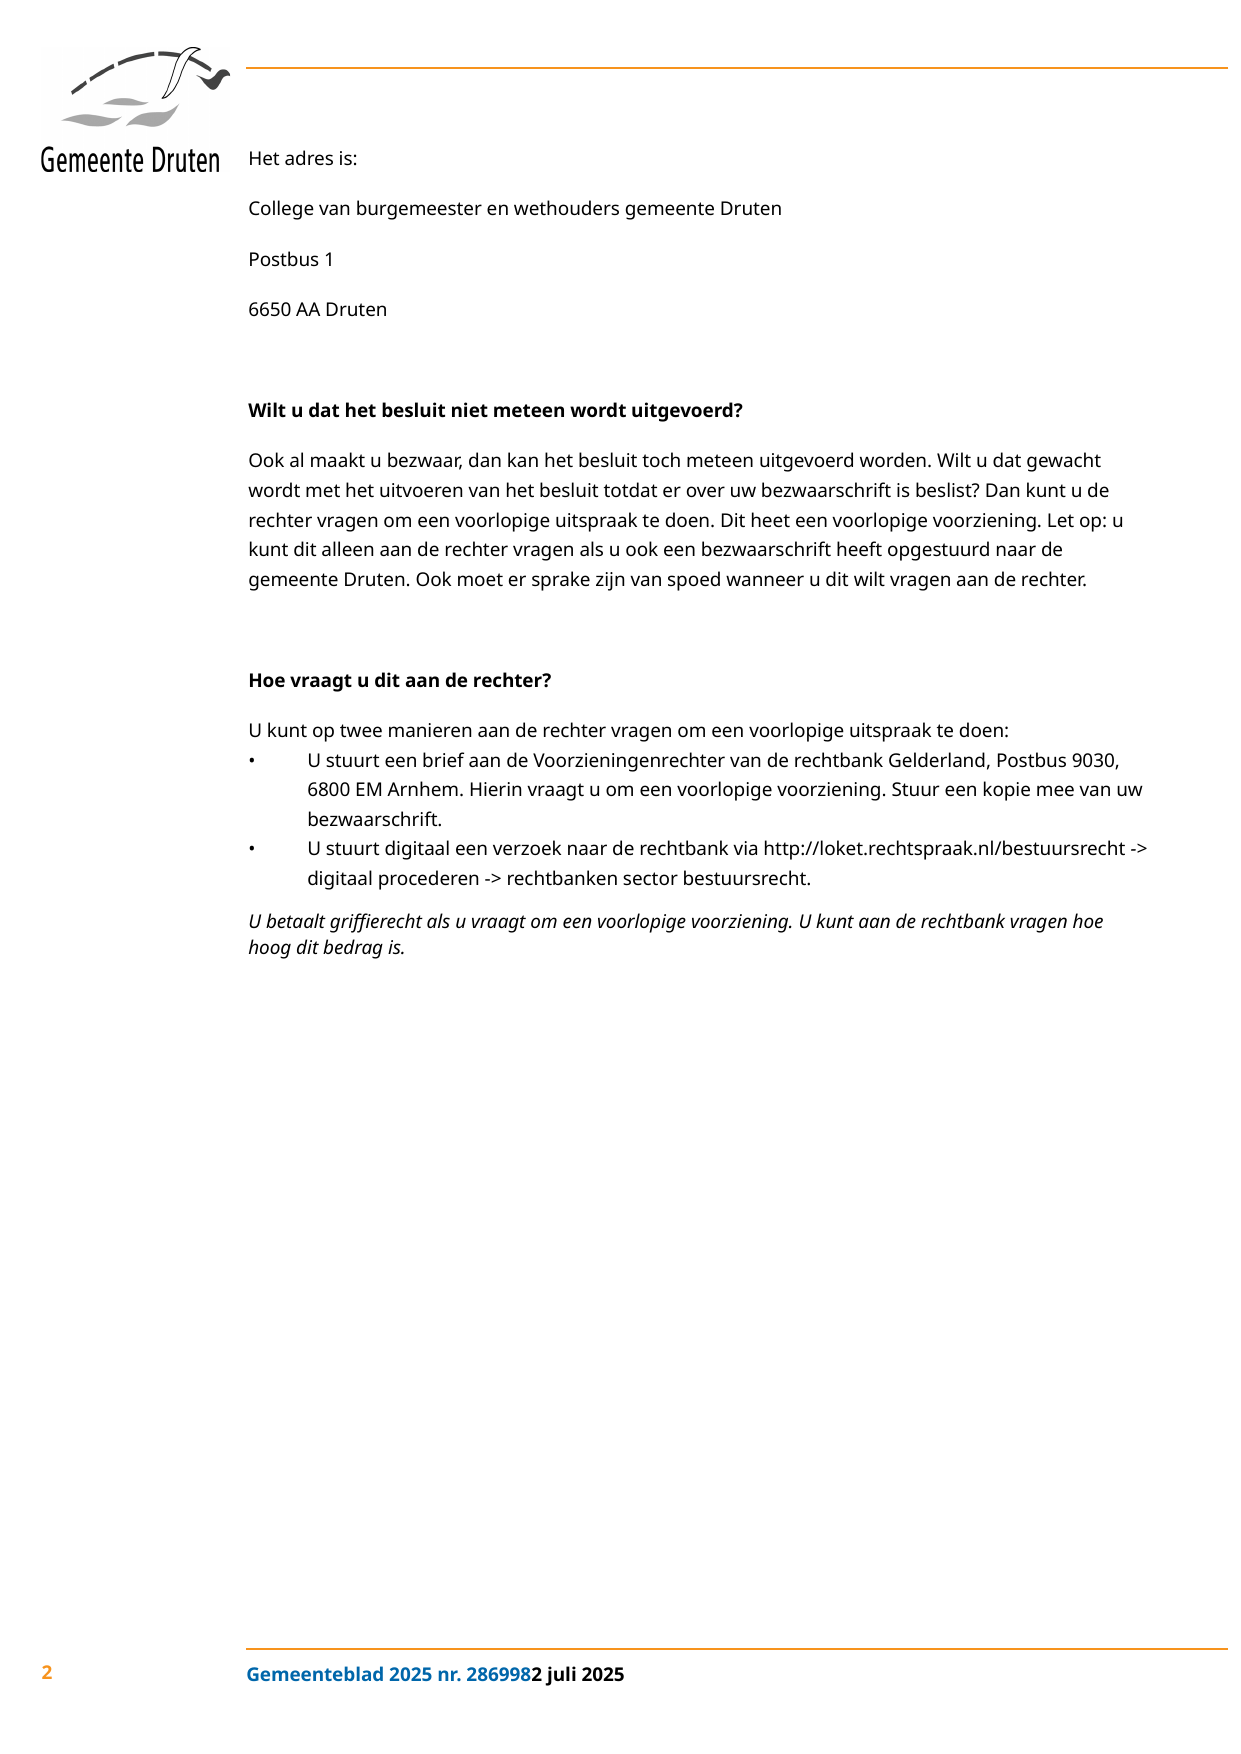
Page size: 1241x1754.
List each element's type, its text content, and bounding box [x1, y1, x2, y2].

text Het adres is: [248, 145, 1152, 171]
picture [41, 47, 231, 172]
list U stuurt digitaal een verzoek naar de rechtbank via http://loket.rechtspraak.nl/bestuursrecht -> digitaal procederen -> rechtbanken sector bestuursrecht. [248, 836, 1152, 891]
text Ook al maakt u bezwaar, dan kan het besluit toch meteen uitgevoerd worden. Wilt u dat gewacht wordt met het uitvoeren van het besluit totdat er over uw bezwaarschrift is beslist? Dan kunt u de rechter vragen om een voorlopige uitspraak te doen. Dit heet een voorlopige voorziening. Let op: u kunt dit alleen aan de rechter vragen als u ook een bezwaarschrift heeft opgestuurd naar de gemeente Druten. Ook moet er sprake zijn van spoed wanneer u dit wilt vragen aan de rechter. [248, 448, 1152, 592]
text U betaalt griffierecht als u vraagt om een voorlopige voorziening. U kunt aan de rechtbank vragen hoe hoog dit bedrag is. [248, 908, 1152, 960]
text Wilt u dat het besluit niet meteen wordt uitgevoerd? [248, 397, 1152, 423]
text Postbus 1 [248, 246, 1152, 272]
list U stuurt een brief aan de Voorzieningenrechter van de rechtbank Gelderland, Postbus 9030, 6800 EM Arnhem. Hierin vraagt u om een voorlopige voorziening. Stuur een kopie mee van uw bezwaarschrift. [248, 747, 1152, 832]
text College van burgemeester en wethouders gemeente Druten [248, 196, 1152, 221]
text Hoe vraagt u dit aan de rechter? [248, 667, 1152, 693]
text U kunt op twee manieren aan de rechter vragen om een voorlopige uitspraak te doen: [248, 717, 1152, 743]
text 6650 AA Druten [248, 296, 1152, 322]
